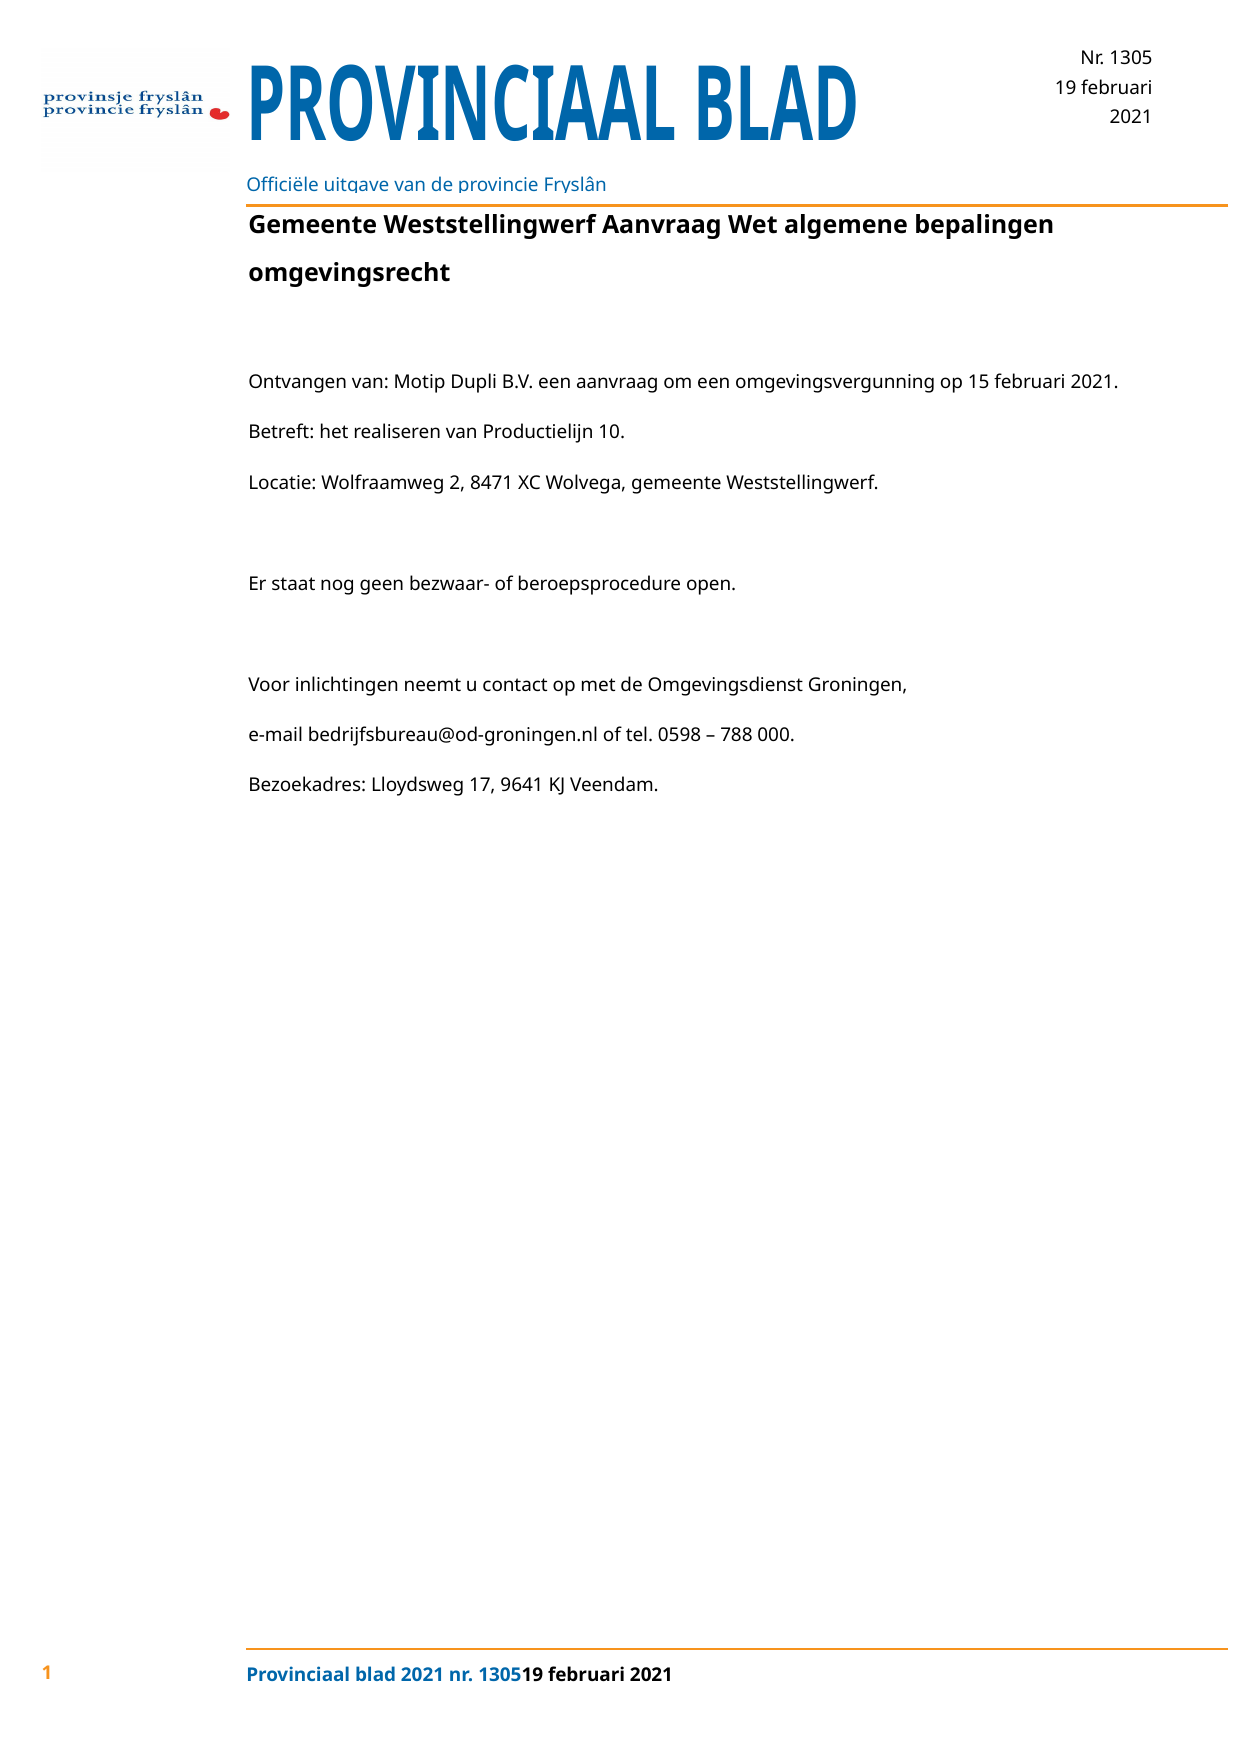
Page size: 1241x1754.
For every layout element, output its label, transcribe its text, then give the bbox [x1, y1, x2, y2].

text Ontvangen van: Motip Dupli B.V. een aanvraag om een omgevingsvergunning op 15 februari 2021. [248, 368, 1152, 394]
text Bezoekadres: Lloydsweg 17, 9641 KJ Veendam. [248, 772, 1152, 797]
text Betreft: het realiseren van Productielijn 10. [248, 419, 1152, 444]
text Gemeente Weststellingwerf Aanvraag Wet algemene bepalingen omgevingsrecht [248, 207, 1152, 288]
text Voor inlichtingen neemt u contact op met de Omgevingsdienst Groningen, [248, 671, 1152, 697]
picture [41, 47, 231, 172]
text Locatie: Wolfraamweg 2, 8471 XC Wolvega, gemeente Weststellingwerf. [248, 469, 1152, 495]
text Er staat nog geen bezwaar- of beroepsprocedure open. [248, 570, 1152, 596]
text e-mail bedrijfsbureau@od-groningen.nl of tel. 0598 – 788 000. [248, 721, 1152, 747]
